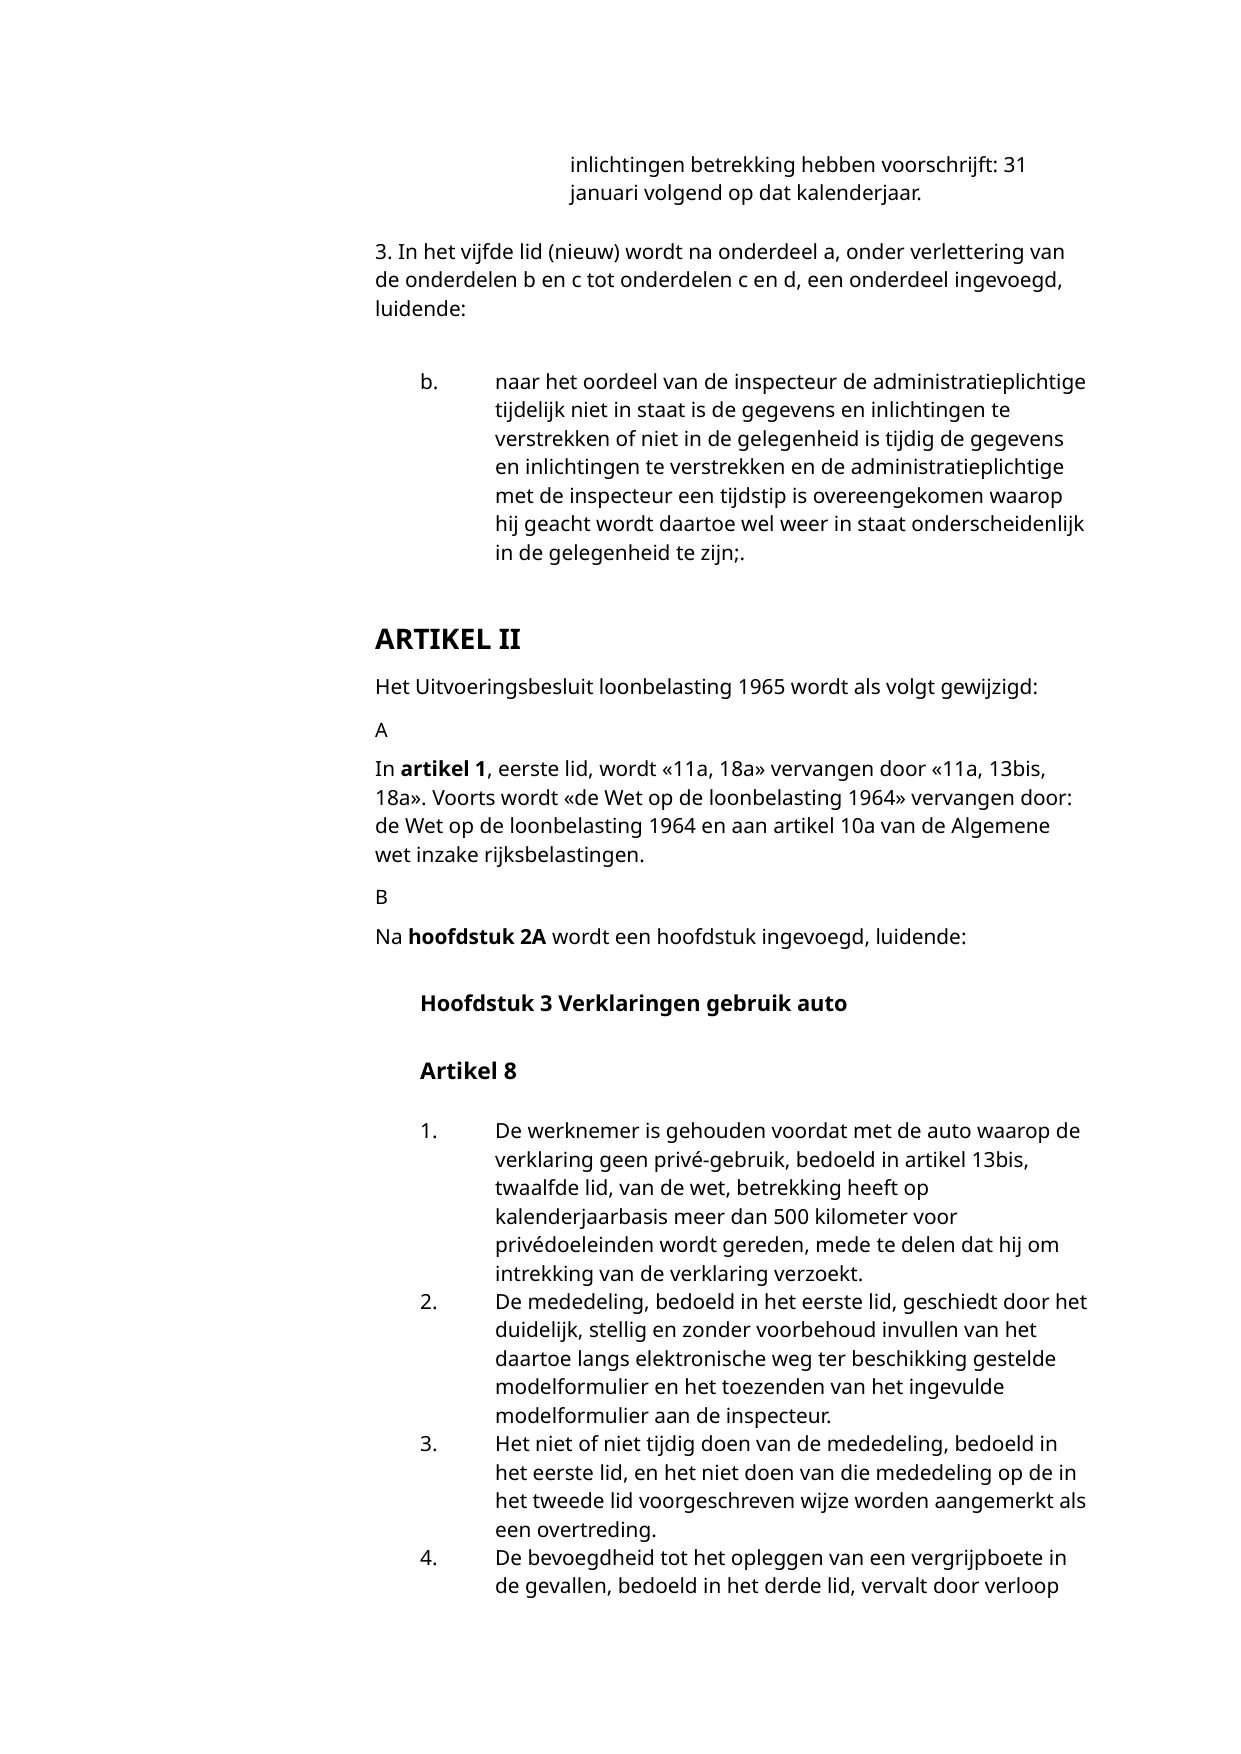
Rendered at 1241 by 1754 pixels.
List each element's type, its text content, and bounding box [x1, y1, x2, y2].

list naar het oordeel van de inspecteur de administratieplichtige tijdelijk niet in staat is de gegevens en inlichtingen te verstrekken of niet in de gelegenheid is tijdig de gegevens en inlichtingen te verstrekken en de administratieplichtige met de inspecteur een tijdstip is overeengekomen waarop hij geacht wordt daartoe wel weer in staat onderscheidenlijk in de gelegenheid te zijn;. [420, 367, 1090, 566]
list De werknemer is gehouden voordat met de auto waarop de verklaring geen privé-gebruik, bedoeld in artikel 13bis, twaalfde lid, van de wet, betrekking heeft op kalenderjaarbasis meer dan 500 kilometer voor privédoeleinden wordt gereden, mede te delen dat hij om intrekking van de verklaring verzoekt. [420, 1117, 1090, 1287]
text In artikel 1, eerste lid, wordt «11a, 18a» vervangen door «11a, 13bis, 18a». Voorts wordt «de Wet op de loonbelasting 1964» vervangen door: de Wet op de loonbelasting 1964 en aan artikel 10a van de Algemene wet inzake rijksbelastingen. [375, 754, 1090, 868]
text Het Uitvoeringsbesluit loonbelasting 1965 wordt als volgt gewijzigd: [375, 672, 1090, 701]
text A [375, 716, 1090, 743]
subtitle ARTIKEL II [375, 619, 1090, 657]
text 3. In het vijfde lid (nieuw) wordt na onderdeel a, onder verlettering van de onderdelen b en c tot onderdelen c en d, een onderdeel ingevoegd, luidende: [375, 237, 1090, 322]
list Het niet of niet tijdig doen van de mededeling, bedoeld in het eerste lid, en het niet doen van die mededeling op de in het tweede lid voorgeschreven wijze worden aangemerkt als een overtreding. [420, 1429, 1090, 1543]
subtitle Artikel 8 [420, 1055, 1090, 1087]
list inlichtingen betrekking hebben voorschrijft: 31 januari volgend op dat kalenderjaar. [495, 150, 1090, 207]
list De bevoegdheid tot het opleggen van een vergrijpboete in de gevallen, bedoeld in het derde lid, vervalt door verloop [420, 1543, 1090, 1600]
list De mededeling, bedoeld in het eerste lid, geschiedt door het duidelijk, stellig en zonder voorbehoud invullen van het daartoe langs elektronische weg ter beschikking gestelde modelformulier en het toezenden van het ingevulde modelformulier aan de inspecteur. [420, 1287, 1090, 1429]
text Na hoofdstuk 2A wordt een hoofdstuk ingevoegd, luidende: [375, 922, 1090, 951]
text B [375, 883, 1090, 910]
subtitle Hoofdstuk 3 Verklaringen gebruik auto [420, 988, 1090, 1018]
